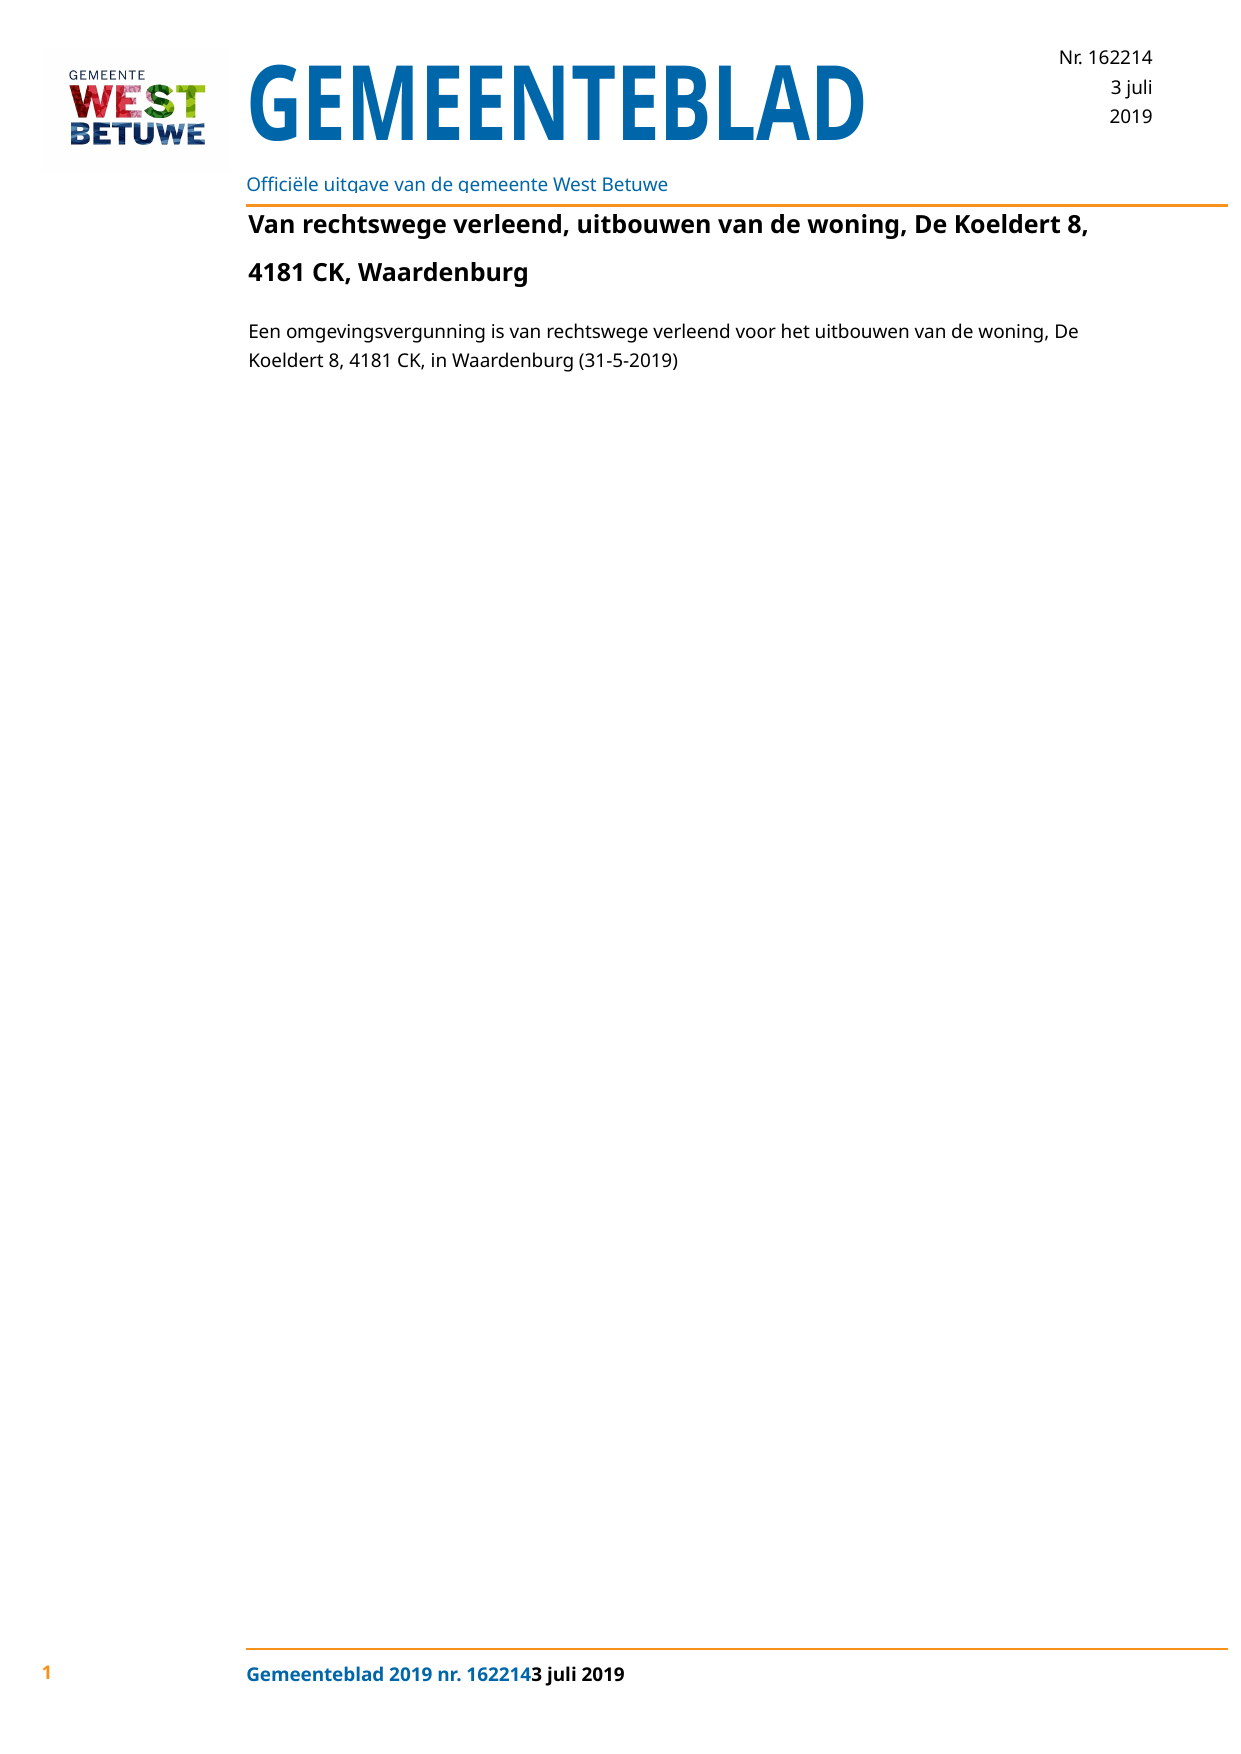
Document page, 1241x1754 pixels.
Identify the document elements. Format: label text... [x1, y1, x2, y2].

table_header Een omgevingsvergunning is van rechtswege verleend voor het uitbouwen van de woning, De Koeldert 8, 4181 CK, in Waardenburg (31-5-2019) [248, 318, 1152, 373]
picture [41, 47, 231, 172]
text Van rechtswege verleend, uitbouwen van de woning, De Koeldert 8, 4181 CK, Waardenburg [248, 207, 1152, 288]
